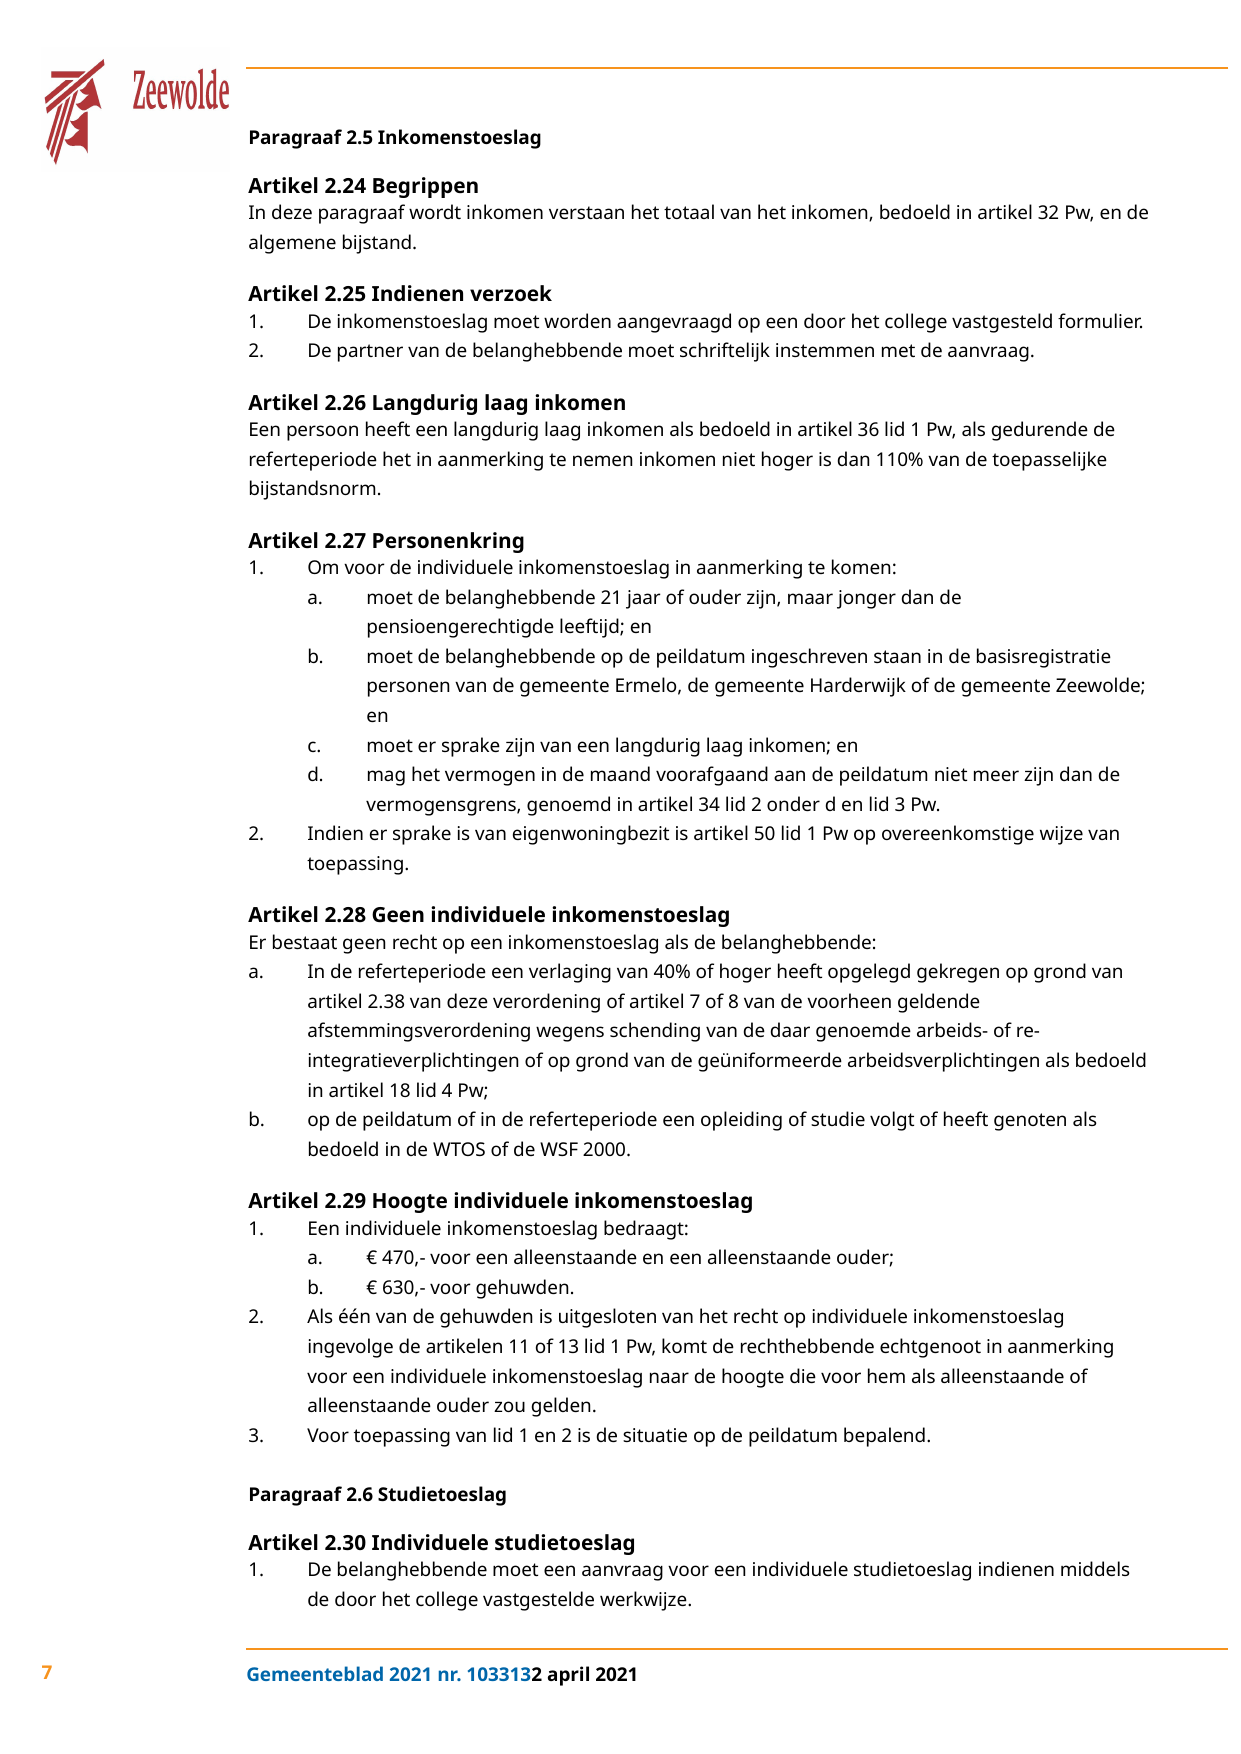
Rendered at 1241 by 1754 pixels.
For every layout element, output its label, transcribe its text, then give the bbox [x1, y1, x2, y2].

list De partner van de belanghebbende moet schriftelijk instemmen met de aanvraag. [248, 337, 1152, 363]
text Er bestaat geen recht op een inkomenstoeslag als de belanghebbende: [248, 929, 1152, 955]
list Een individuele inkomenstoeslag bedraagt: [248, 1215, 1152, 1241]
text Artikel 2.28 Geen individuele inkomenstoeslag [248, 901, 1152, 929]
list moet de belanghebbende 21 jaar of ouder zijn, maar jonger dan de pensioengerechtigde leeftijd; en [307, 584, 1152, 639]
list mag het vermogen in de maand voorafgaand aan de peildatum niet meer zijn dan de vermogensgrens, genoemd in artikel 34 lid 2 onder d en lid 3 Pw. [307, 761, 1152, 817]
list De inkomenstoeslag moet worden aangevraagd op een door het college vastgesteld formulier. [248, 308, 1152, 333]
list € 470,- voor een alleenstaande en een alleenstaande ouder; [307, 1244, 1152, 1270]
list op de peildatum of in de referteperiode een opleiding of studie volgt of heeft genoten als bedoeld in de WTOS of de WSF 2000. [248, 1106, 1152, 1162]
text Artikel 2.24 Begrippen [248, 171, 1152, 199]
list Als één van de gehuwden is uitgesloten van het recht op individuele inkomenstoeslag ingevolge de artikelen 11 of 13 lid 1 Pw, komt de rechthebbende echtgenoot in aanmerking voor een individuele inkomenstoeslag naar de hoogte die voor hem als alleenstaande of alleenstaande ouder zou gelden. [248, 1304, 1152, 1418]
list In de referteperiode een verlaging van 40% of hoger heeft opgelegd gekregen op grond van artikel 2.38 van deze verordening of artikel 7 of 8 van de voorheen geldende afstemmingsverordening wegens schending van de daar genoemde arbeids- of re-integratieverplichtingen of op grond van de geüniformeerde arbeidsverplichtingen als bedoeld in artikel 18 lid 4 Pw; [248, 958, 1152, 1103]
list De belanghebbende moet een aanvraag voor een individuele studietoeslag indienen middels de door het college vastgestelde werkwijze. [248, 1556, 1152, 1611]
list moet de belanghebbende op de peildatum ingeschreven staan in de basisregistratie personen van de gemeente Ermelo, de gemeente Harderwijk of de gemeente Zeewolde; en [307, 643, 1152, 728]
list Om voor de individuele inkomenstoeslag in aanmerking te komen: [248, 554, 1152, 580]
list € 630,- voor gehuwden. [307, 1274, 1152, 1300]
list Voor toepassing van lid 1 en 2 is de situatie op de peildatum bepalend. [248, 1422, 1152, 1448]
list moet er sprake zijn van een langdurig laag inkomen; en [307, 732, 1152, 757]
text Artikel 2.27 Personenkring [248, 526, 1152, 554]
text In deze paragraaf wordt inkomen verstaan het totaal van het inkomen, bedoeld in artikel 32 Pw, en de algemene bijstand. [248, 199, 1152, 255]
text Paragraaf 2.5 Inkomenstoeslag [248, 124, 1152, 150]
text Artikel 2.25 Indienen verzoek [248, 279, 1152, 308]
text Artikel 2.26 Langdurig laag inkomen [248, 388, 1152, 416]
text Paragraaf 2.6 Studietoeslag [248, 1481, 1152, 1507]
text Artikel 2.30 Individuele studietoeslag [248, 1528, 1152, 1556]
text Een persoon heeft een langdurig laag inkomen als bedoeld in artikel 36 lid 1 Pw, als gedurende de referteperiode het in aanmerking te nemen inkomen niet hoger is dan 110% van de toepasselijke bijstandsnorm. [248, 416, 1152, 501]
picture [41, 47, 231, 172]
text Artikel 2.29 Hoogte individuele inkomenstoeslag [248, 1186, 1152, 1215]
list Indien er sprake is van eigenwoningbezit is artikel 50 lid 1 Pw op overeenkomstige wijze van toepassing. [248, 821, 1152, 876]
